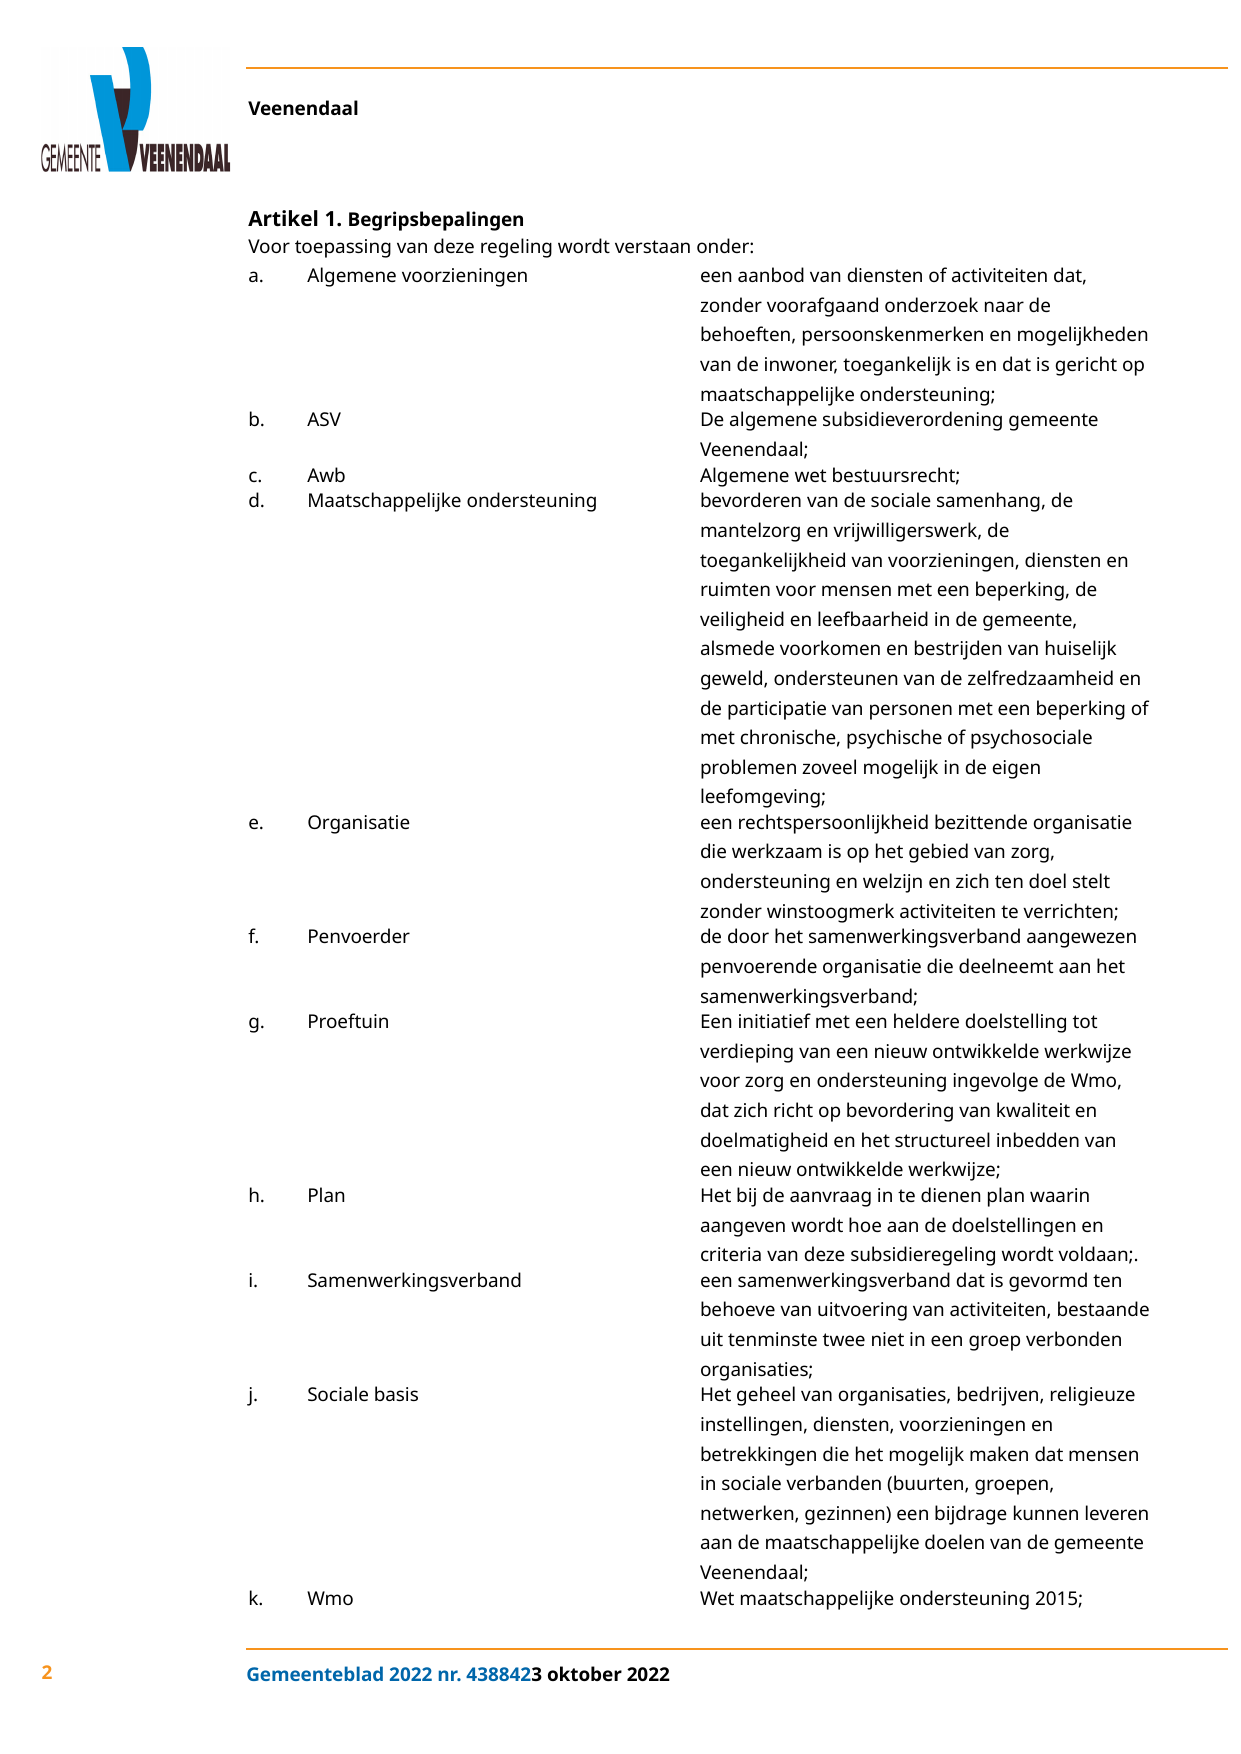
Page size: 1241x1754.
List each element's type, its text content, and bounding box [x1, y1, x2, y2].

text Veenendaal [248, 95, 1152, 121]
table_cell ASV [248, 407, 700, 462]
table_cell de door het samenwerkingsverband aangewezen penvoerende organisatie die deelneemt aan het samenwerkingsverband; [700, 924, 1152, 1008]
picture [123, 47, 231, 172]
table_cell De algemene subsidieverordening gemeente Veenendaal; [700, 407, 1152, 462]
picture [41, 47, 130, 172]
table_cell Wet maatschappelijke ondersteuning 2015; [700, 1585, 1152, 1611]
table_cell Het bij de aanvraag in te dienen plan waarin aangeven wordt hoe aan de doelstellingen en criteria van deze subsidieregeling wordt voldaan;. [700, 1182, 1152, 1267]
table_cell Organisatie [248, 809, 700, 924]
table_header een aanbod van diensten of activiteiten dat, zonder voorafgaand onderzoek naar de behoeften, persoonskenmerken en mogelijkheden van de inwoner, toegankelijk is en dat is gericht op maatschappelijke ondersteuning; [700, 263, 1152, 407]
table_cell bevorderen van de sociale samenhang, de mantelzorg en vrijwilligerswerk, de toegankelijkheid van voorzieningen, diensten en ruimten voor mensen met een beperking, de veiligheid en leefbaarheid in de gemeente, alsmede voorkomen en bestrijden van huiselijk geweld, ondersteunen van de zelfredzaamheid en de participatie van personen met een beperking of met chronische, psychische of psychosociale problemen zoveel mogelijk in de eigen leefomgeving; [700, 488, 1152, 809]
table_cell Een initiatief met een heldere doelstelling tot verdieping van een nieuw ontwikkelde werkwijze voor zorg en ondersteuning ingevolge de Wmo, dat zich richt op bevordering van kwaliteit en doelmatigheid en het structureel inbedden van een nieuw ontwikkelde werkwijze; [700, 1009, 1152, 1182]
table_cell Awb [248, 462, 700, 488]
table_cell Het geheel van organisaties, bedrijven, religieuze instellingen, diensten, voorzieningen en betrekkingen die het mogelijk maken dat mensen in sociale verbanden (buurten, groepen, netwerken, gezinnen) een bijdrage kunnen leveren aan de maatschappelijke doelen van de gemeente Veenendaal; [700, 1382, 1152, 1585]
table_cell Wmo [248, 1585, 700, 1611]
text Voor toepassing van deze regeling wordt verstaan onder: [248, 233, 1152, 258]
table_cell Plan [248, 1182, 700, 1267]
table_cell Sociale basis [248, 1382, 700, 1585]
table_cell Proeftuin [248, 1009, 700, 1182]
table_cell een samenwerkingsverband dat is gevormd ten behoeve van uitvoering van activiteiten, bestaande uit tenminste twee niet in een groep verbonden organisaties; [700, 1267, 1152, 1382]
table_cell Samenwerkingsverband [248, 1267, 700, 1382]
table_cell Algemene wet bestuursrecht; [700, 462, 1152, 488]
text Artikel 1. Begripsbepalingen [248, 204, 1152, 233]
table_cell Penvoerder [248, 924, 700, 1008]
table_cell Maatschappelijke ondersteuning [248, 488, 700, 809]
table_header Algemene voorzieningen [248, 263, 700, 407]
table_cell een rechtspersoonlijkheid bezittende organisatie die werkzaam is op het gebied van zorg, ondersteuning en welzijn en zich ten doel stelt zonder winstoogmerk activiteiten te verrichten; [700, 809, 1152, 924]
